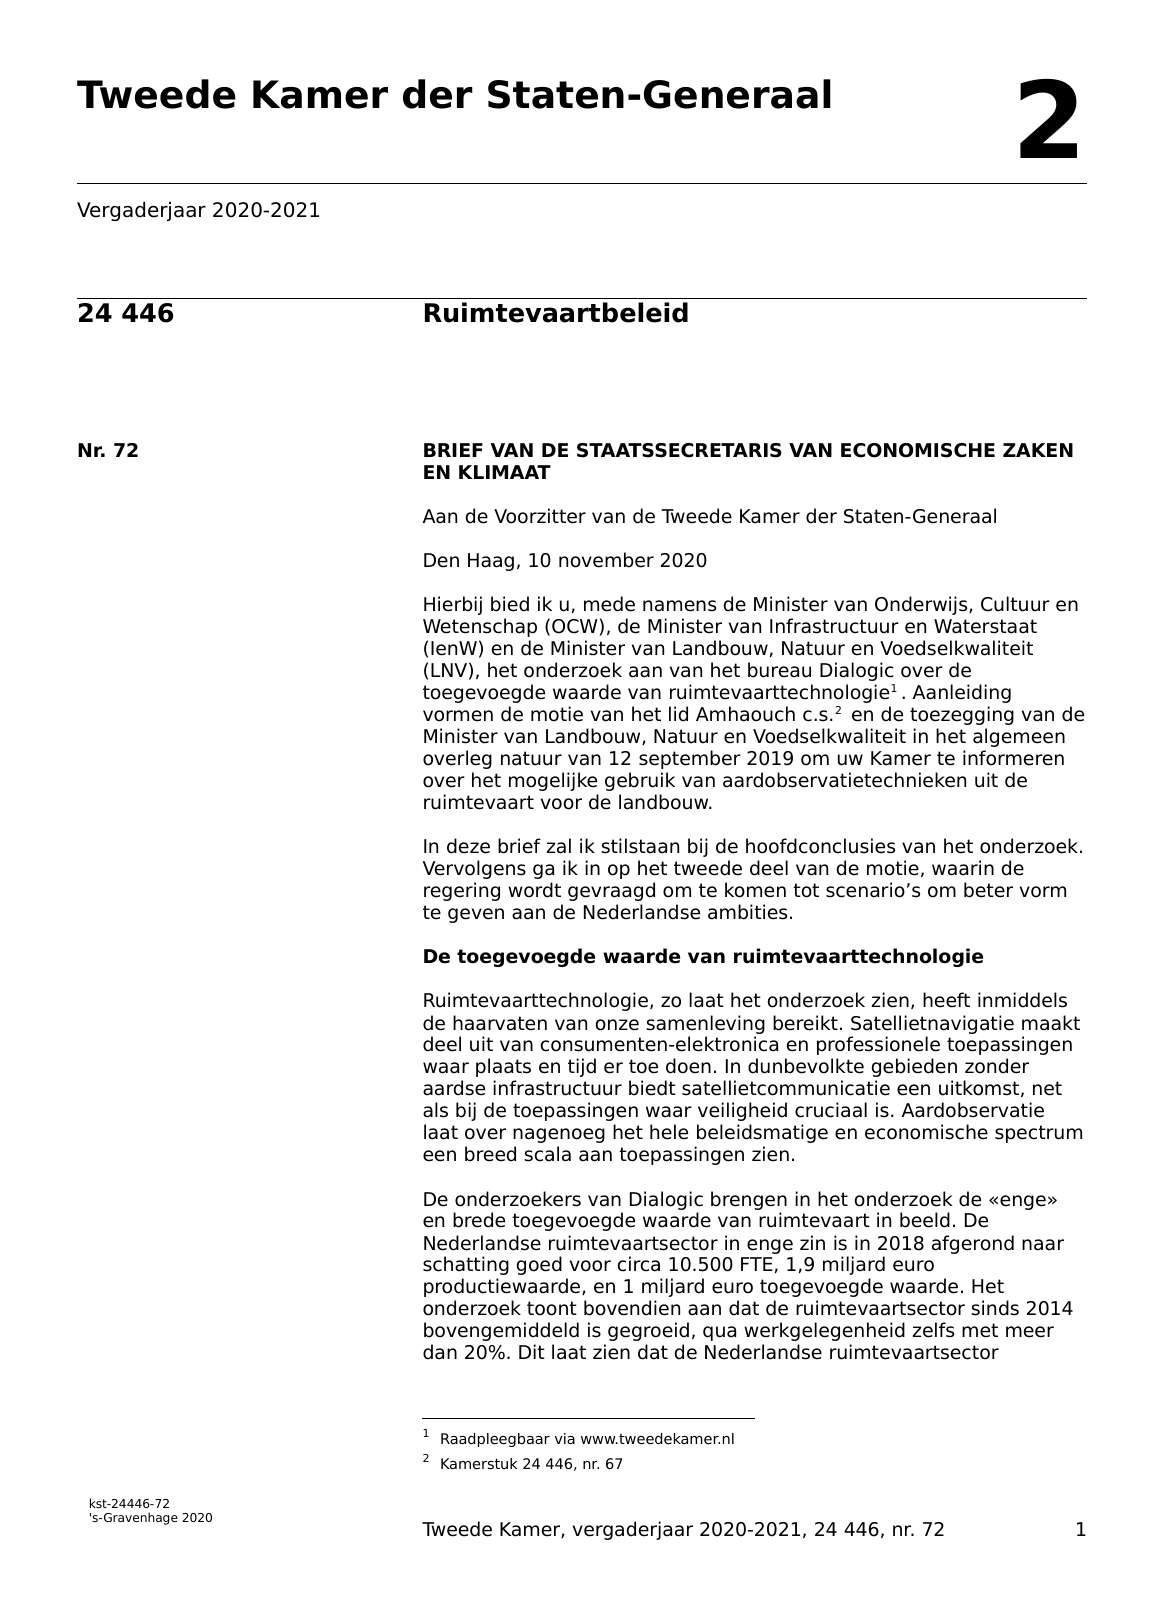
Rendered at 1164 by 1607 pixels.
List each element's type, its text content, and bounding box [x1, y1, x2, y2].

text Raadpleegbaar via www.tweedekamer.nl [422, 1427, 1087, 1449]
text De onderzoekers van Dialogic brengen in het onderzoek de «enge» en brede toegevoegde waarde van ruimtevaart in beeld. De Nederlandse ruimtevaartsector in enge zin is in 2018 afgerond naar schatting goed voor circa 10.500 FTE, 1,9 miljard euro productiewaarde, en 1 miljard euro toegevoegde waarde. Het onderzoek toont bovendien aan dat de ruimtevaartsector sinds 2014 bovengemiddeld is gegroeid, qua werkgelegenheid zelfs met meer dan 20%. Dit laat zien dat de Nederlandse ruimtevaartsector [422, 1188, 1087, 1364]
text Den Haag, 10 november 2020 [422, 550, 1087, 572]
text 's-Gravenhage 2020 [88, 1511, 323, 1525]
subtitle 24 446 Ruimtevaartbeleid [77, 299, 1087, 329]
table_cell Vergaderjaar 2020-2021 [77, 184, 1087, 298]
text Aan de Voorzitter van de Tweede Kamer der Staten-Generaal [422, 506, 1087, 528]
table_header 2 [886, 59, 1087, 183]
text kst-24446-72 [88, 1497, 323, 1511]
table_header Tweede Kamer der Staten-Generaal [77, 59, 886, 183]
text Kamerstuk 24 446, nr. 67 [422, 1452, 1087, 1474]
text Hierbij bied ik u, mede namens de Minister van Onderwijs, Cultuur en Wetenschap (OCW), de Minister van Infrastructuur en Waterstaat (IenW) en de Minister van Landbouw, Natuur en Voedselkwaliteit (LNV), het onderzoek aan van het bureau Dialogic over de toegevoegde waarde van ruimtevaarttechnologie. Aanleiding vormen de motie van het lid Amhaouch c.s. en de toezegging van de Minister van Landbouw, Natuur en Voedselkwaliteit in het algemeen overleg natuur van 12 september 2019 om uw Kamer te informeren over het mogelijke gebruik van aardobservatietechnieken uit de ruimtevaart voor de landbouw. [422, 594, 1087, 814]
subtitle Nr. 72 BRIEF VAN DE STAATSSECRETARIS VAN ECONOMISCHE ZAKEN EN KLIMAAT [77, 440, 1087, 484]
text Ruimtevaarttechnologie, zo laat het onderzoek zien, heeft inmiddels de haarvaten van onze samenleving bereikt. Satellietnavigatie maakt deel uit van consumenten-elektronica en professionele toepassingen waar plaats en tijd er toe doen. In dunbevolkte gebieden zonder aardse infrastructuur biedt satellietcommunicatie een uitkomst, net als bij de toepassingen waar veiligheid cruciaal is. Aardobservatie laat over nagenoeg het hele beleidsmatige en economische spectrum een breed scala aan toepassingen zien. [422, 990, 1087, 1166]
text In deze brief zal ik stilstaan bij de hoofdconclusies van het onderzoek. Vervolgens ga ik in op het tweede deel van de motie, waarin de regering wordt gevraagd om te komen tot scenario’s om beter vorm te geven aan de Nederlandse ambities. [422, 836, 1087, 924]
subtitle De toegevoegde waarde van ruimtevaarttechnologie [422, 946, 1087, 968]
